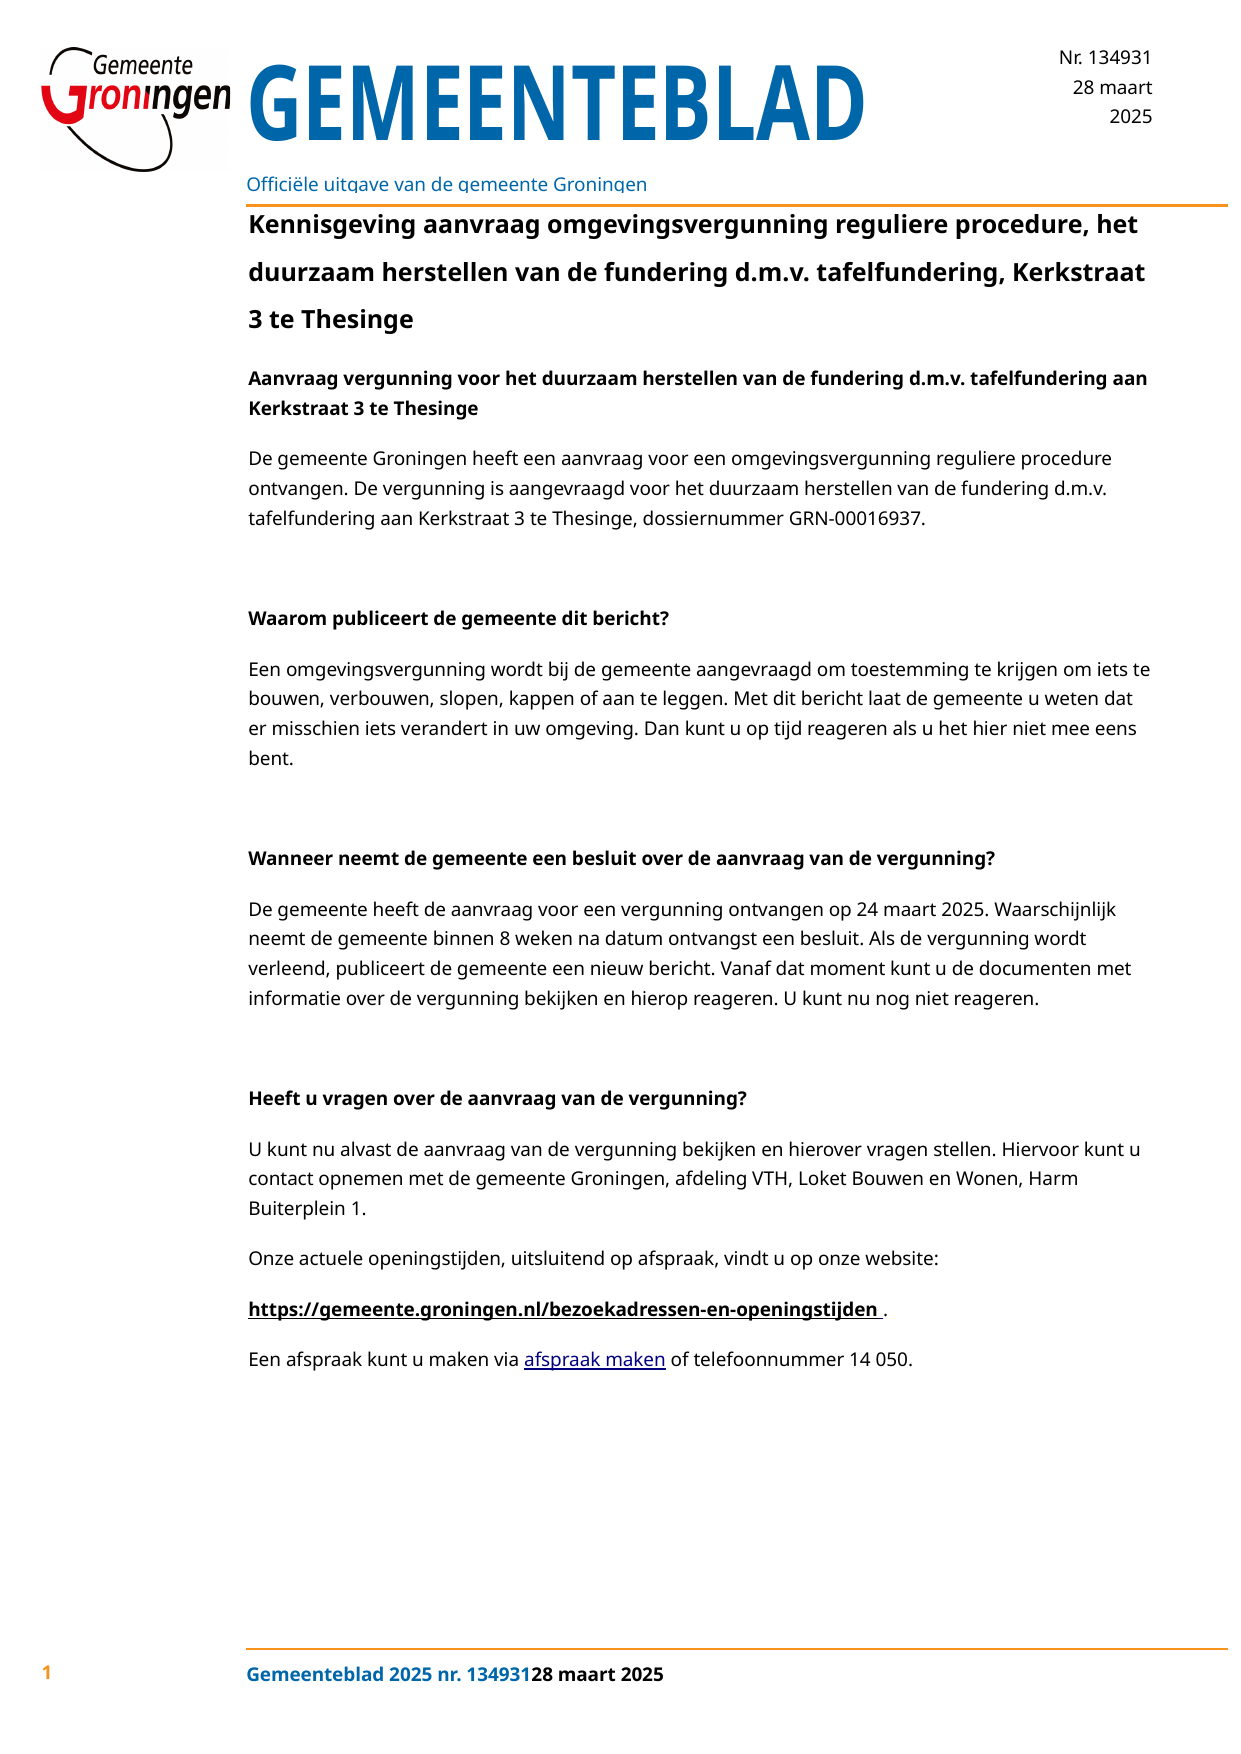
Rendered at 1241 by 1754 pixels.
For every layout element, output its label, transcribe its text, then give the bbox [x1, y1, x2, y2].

text Heeft u vragen over de aanvraag van de vergunning? [248, 1086, 1152, 1111]
text Wanneer neemt de gemeente een besluit over de aanvraag van de vergunning? [248, 846, 1152, 871]
text Onze actuele openingstijden, uitsluitend op afspraak, vindt u op onze website: [248, 1246, 1152, 1271]
text Een omgevingsvergunning wordt bij de gemeente aangevraagd om toestemming te krijgen om iets te bouwen, verbouwen, slopen, kappen of aan te leggen. Met dit bericht laat de gemeente u weten dat er misschien iets verandert in uw omgeving. Dan kunt u op tijd reageren als u het hier niet mee eens bent. [248, 656, 1152, 770]
text De gemeente Groningen heeft een aanvraag voor een omgevingsvergunning reguliere procedure ontvangen. De vergunning is aangevraagd voor het duurzaam herstellen van de fundering d.m.v. tafelfundering aan Kerkstraat 3 te Thesinge, dossiernummer GRN-00016937. [248, 446, 1152, 530]
text U kunt nu alvast de aanvraag van de vergunning bekijken en hierover vragen stellen. Hiervoor kunt u contact opnemen met de gemeente Groningen, afdeling VTH, Loket Bouwen en Wonen, Harm Buiterplein 1. [248, 1136, 1152, 1221]
text Waarom publiceert de gemeente dit bericht? [248, 606, 1152, 631]
text Een afspraak kunt u maken via afspraak maken of telefoonnummer 14 050. [248, 1346, 1152, 1372]
text De gemeente heeft de aanvraag voor een vergunning ontvangen op 24 maart 2025. Waarschijnlijk neemt de gemeente binnen 8 weken na datum ontvangst een besluit. Als de vergunning wordt verleend, publiceert de gemeente een nieuw bericht. Vanaf dat moment kunt u de documenten met informatie over de vergunning bekijken en hierop reageren. U kunt nu nog niet reageren. [248, 896, 1152, 1010]
text Aanvraag vergunning voor het duurzaam herstellen van de fundering d.m.v. tafelfundering aan Kerkstraat 3 te Thesinge [248, 366, 1152, 421]
picture [41, 47, 231, 172]
text Kennisgeving aanvraag omgevingsvergunning reguliere procedure, het duurzaam herstellen van de fundering d.m.v. tafelfundering, Kerkstraat 3 te Thesinge [248, 207, 1152, 336]
text https://gemeente.groningen.nl/bezoekadressen-en-openingstijden . [248, 1296, 1152, 1322]
